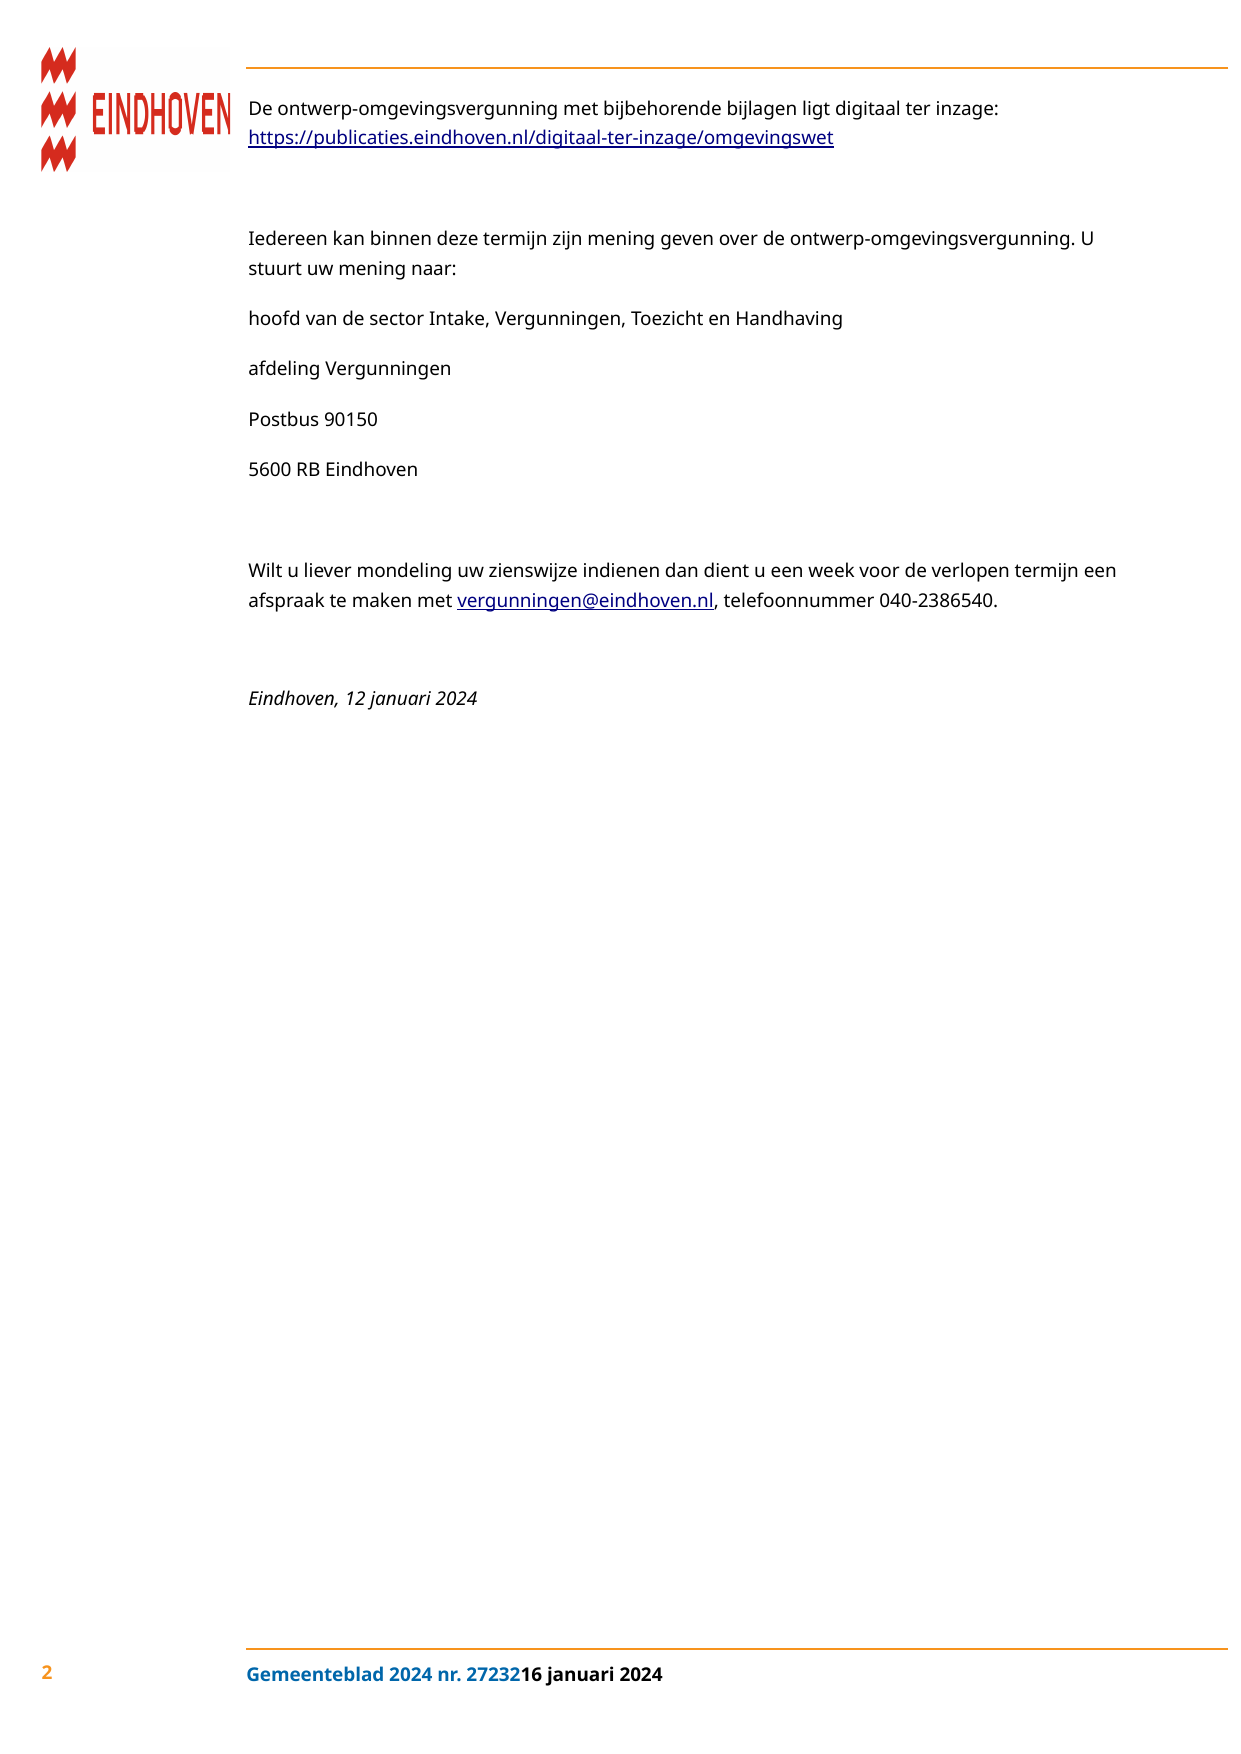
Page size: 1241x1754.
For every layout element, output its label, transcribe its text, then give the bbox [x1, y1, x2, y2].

text De ontwerp-omgevingsvergunning met bijbehorende bijlagen ligt digitaal ter inzage: https://publicaties.eindhoven.nl/digitaal-ter-inzage/omgevingswet [248, 95, 1152, 150]
text Iedereen kan binnen deze termijn zijn mening geven over de ontwerp-omgevingsvergunning. U stuurt uw mening naar: [248, 225, 1152, 281]
text 5600 RB Eindhoven [248, 456, 1152, 482]
text Wilt u liever mondeling uw zienswijze indienen dan dient u een week voor de verlopen termijn een afspraak te maken met vergunningen@eindhoven.nl, telefoonnummer 040-2386540. [248, 557, 1152, 613]
picture [41, 47, 231, 172]
text Postbus 90150 [248, 406, 1152, 432]
text afdeling Vergunningen [248, 356, 1152, 381]
text Eindhoven, 12 januari 2024 [248, 685, 1152, 711]
text hoofd van de sector Intake, Vergunningen, Toezicht en Handhaving [248, 305, 1152, 331]
